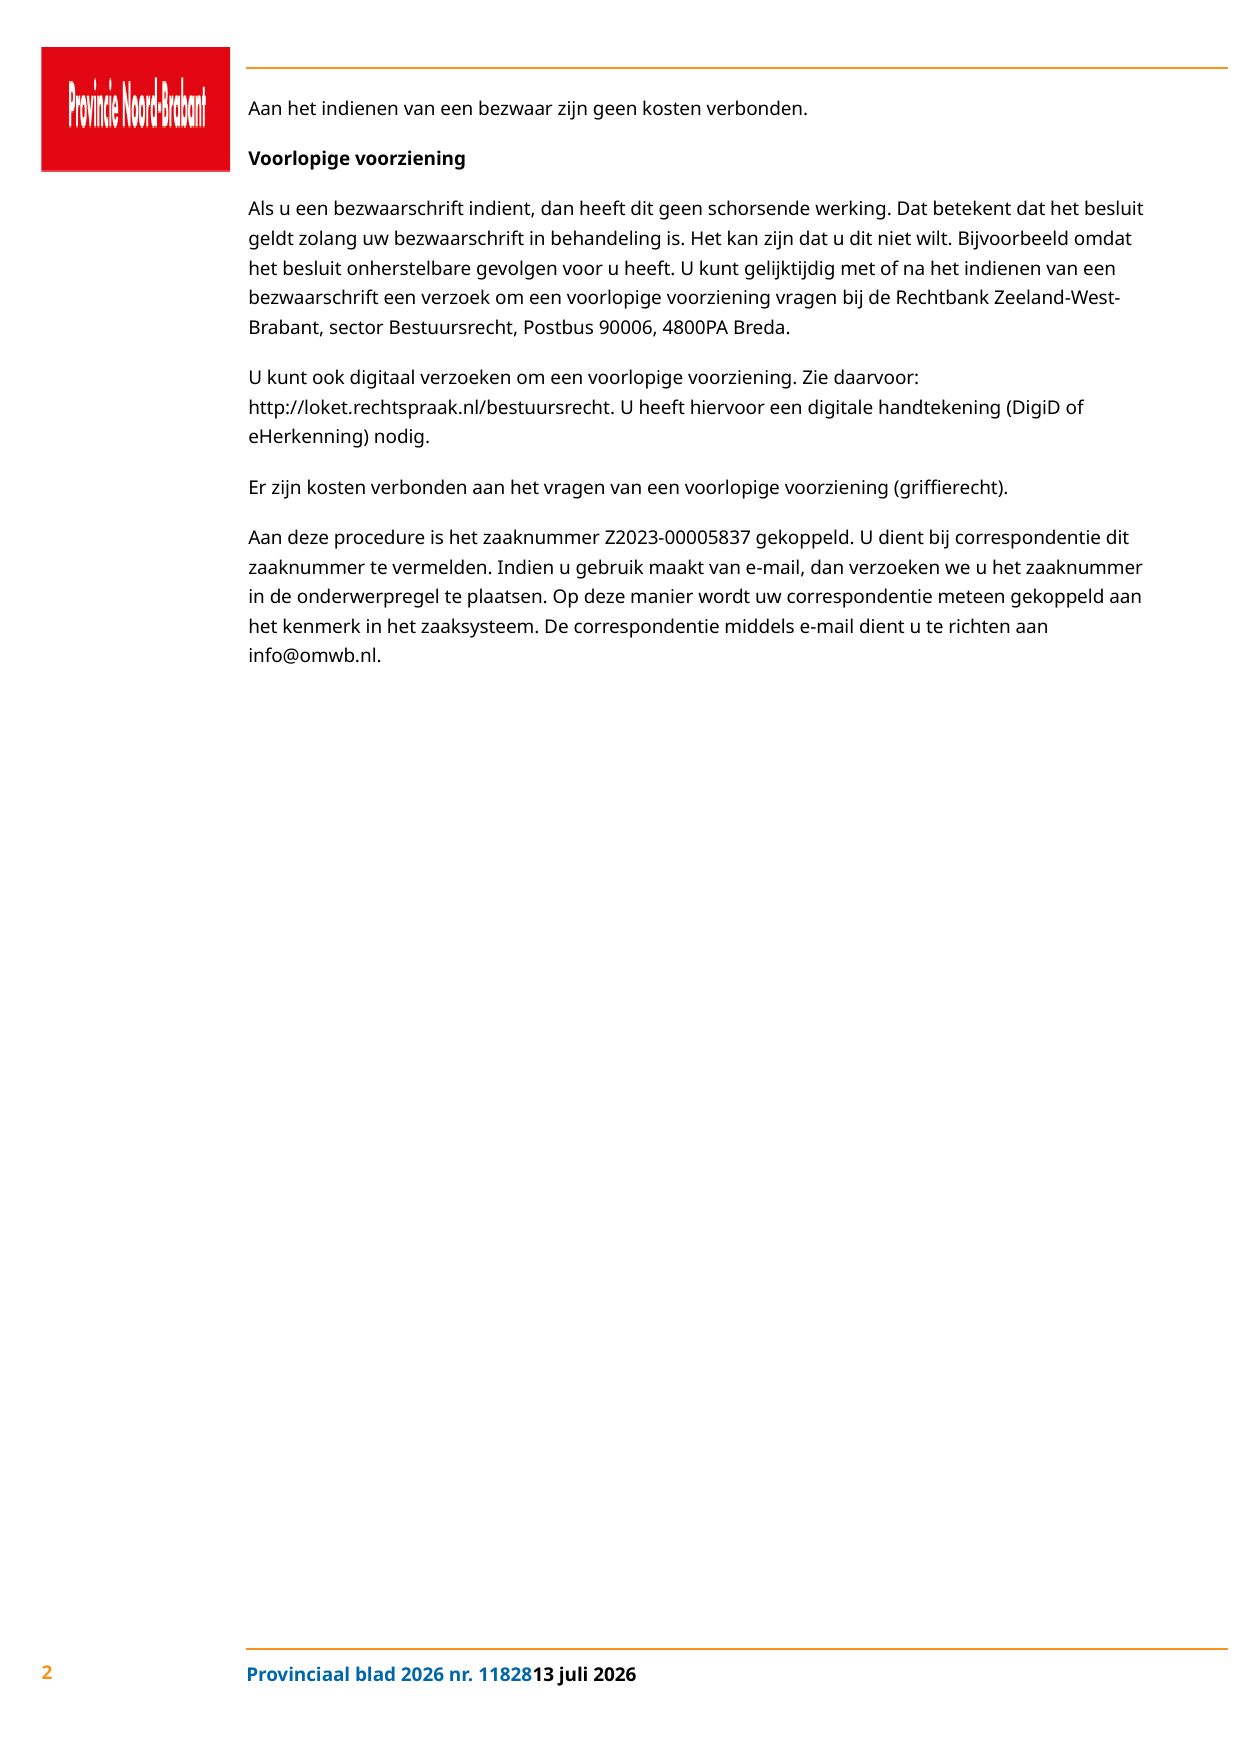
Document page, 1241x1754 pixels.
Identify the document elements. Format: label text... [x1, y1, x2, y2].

text Aan deze procedure is het zaaknummer Z2023-00005837 gekoppeld. U dient bij correspondentie dit zaaknummer te vermelden. Indien u gebruik maakt van e-mail, dan verzoeken we u het zaaknummer in de onderwerpregel te plaatsen. Op deze manier wordt uw correspondentie meteen gekoppeld aan het kenmerk in het zaaksysteem. De correspondentie middels e-mail dient u te richten aan info@omwb.nl. [248, 524, 1152, 668]
text Er zijn kosten verbonden aan het vragen van een voorlopige voorziening (griffierecht). [248, 474, 1152, 500]
picture [41, 47, 231, 172]
text U kunt ook digitaal verzoeken om een voorlopige voorziening. Zie daarvoor: http://loket.rechtspraak.nl/bestuursrecht. U heeft hiervoor een digitale handtekening (DigiD of eHerkenning) nodig. [248, 364, 1152, 449]
text Aan het indienen van een bezwaar zijn geen kosten verbonden. [248, 95, 1152, 121]
text Voorlopige voorziening [248, 145, 1152, 171]
text Als u een bezwaarschrift indient, dan heeft dit geen schorsende werking. Dat betekent dat het besluit geldt zolang uw bezwaarschrift in behandeling is. Het kan zijn dat u dit niet wilt. Bijvoorbeeld omdat het besluit onherstelbare gevolgen voor u heeft. U kunt gelijktijdig met of na het indienen van een bezwaarschrift een verzoek om een voorlopige voorziening vragen bij de Rechtbank Zeeland-West-Brabant, sector Bestuursrecht, Postbus 90006, 4800PA Breda. [248, 196, 1152, 340]
